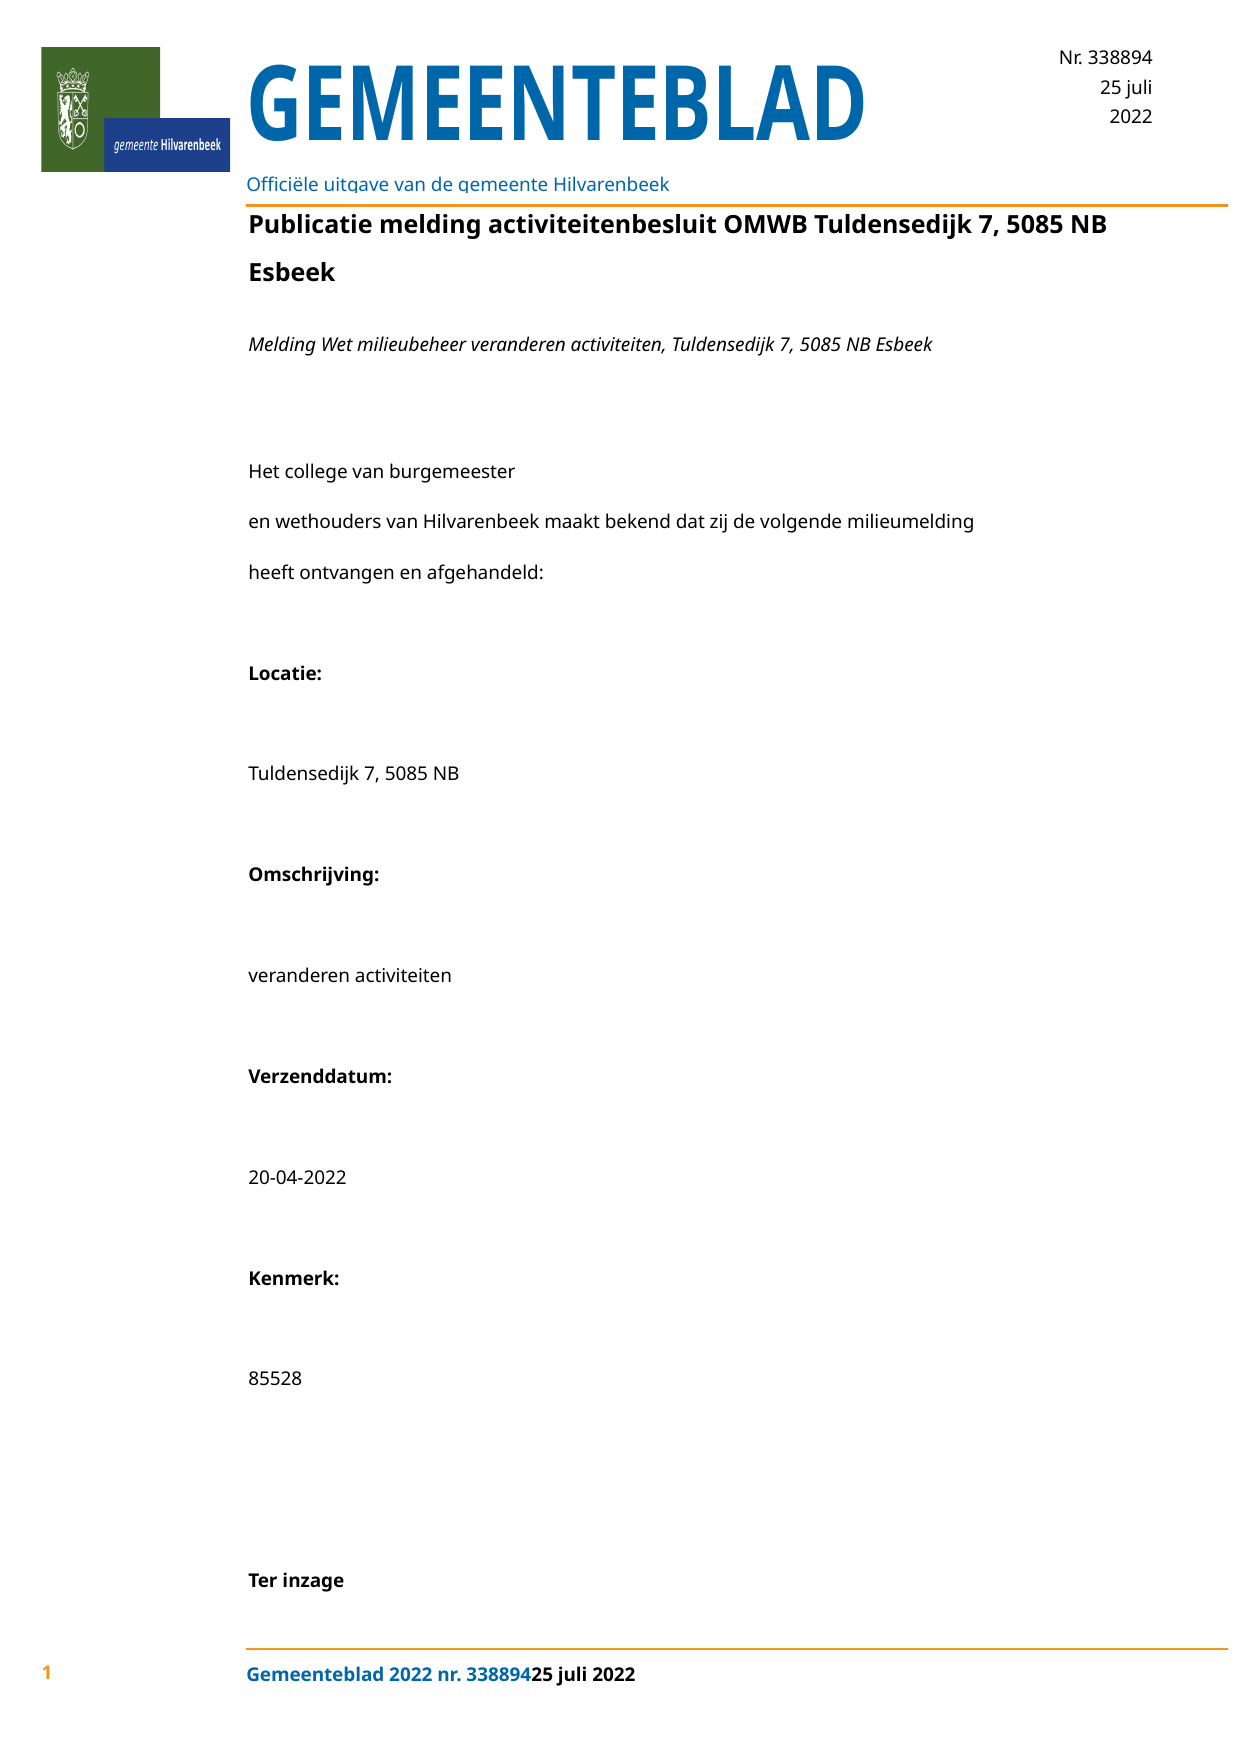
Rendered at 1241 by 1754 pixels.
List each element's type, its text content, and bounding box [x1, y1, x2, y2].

text Omschrijving: [248, 861, 1152, 887]
picture [41, 47, 231, 172]
text Ter inzage [248, 1567, 1152, 1593]
text Verzenddatum: [248, 1063, 1152, 1089]
text Locatie: [248, 660, 1152, 685]
text Publicatie melding activiteitenbesluit OMWB Tuldensedijk 7, 5085 NB Esbeek [248, 207, 1152, 288]
text en wethouders van Hilvarenbeek maakt bekend dat zij de volgende milieumelding [248, 508, 1152, 534]
text 20-04-2022 [248, 1164, 1152, 1189]
text Kenmerk: [248, 1265, 1152, 1290]
text heeft ontvangen en afgehandeld: [248, 559, 1152, 584]
text 85528 [248, 1366, 1152, 1391]
text veranderen activiteiten [248, 962, 1152, 988]
text Het college van burgemeester [248, 458, 1152, 484]
text Tuldensedijk 7, 5085 NB [248, 761, 1152, 786]
text Melding Wet milieubeheer veranderen activiteiten, Tuldensedijk 7, 5085 NB Esbeek [248, 331, 1152, 357]
